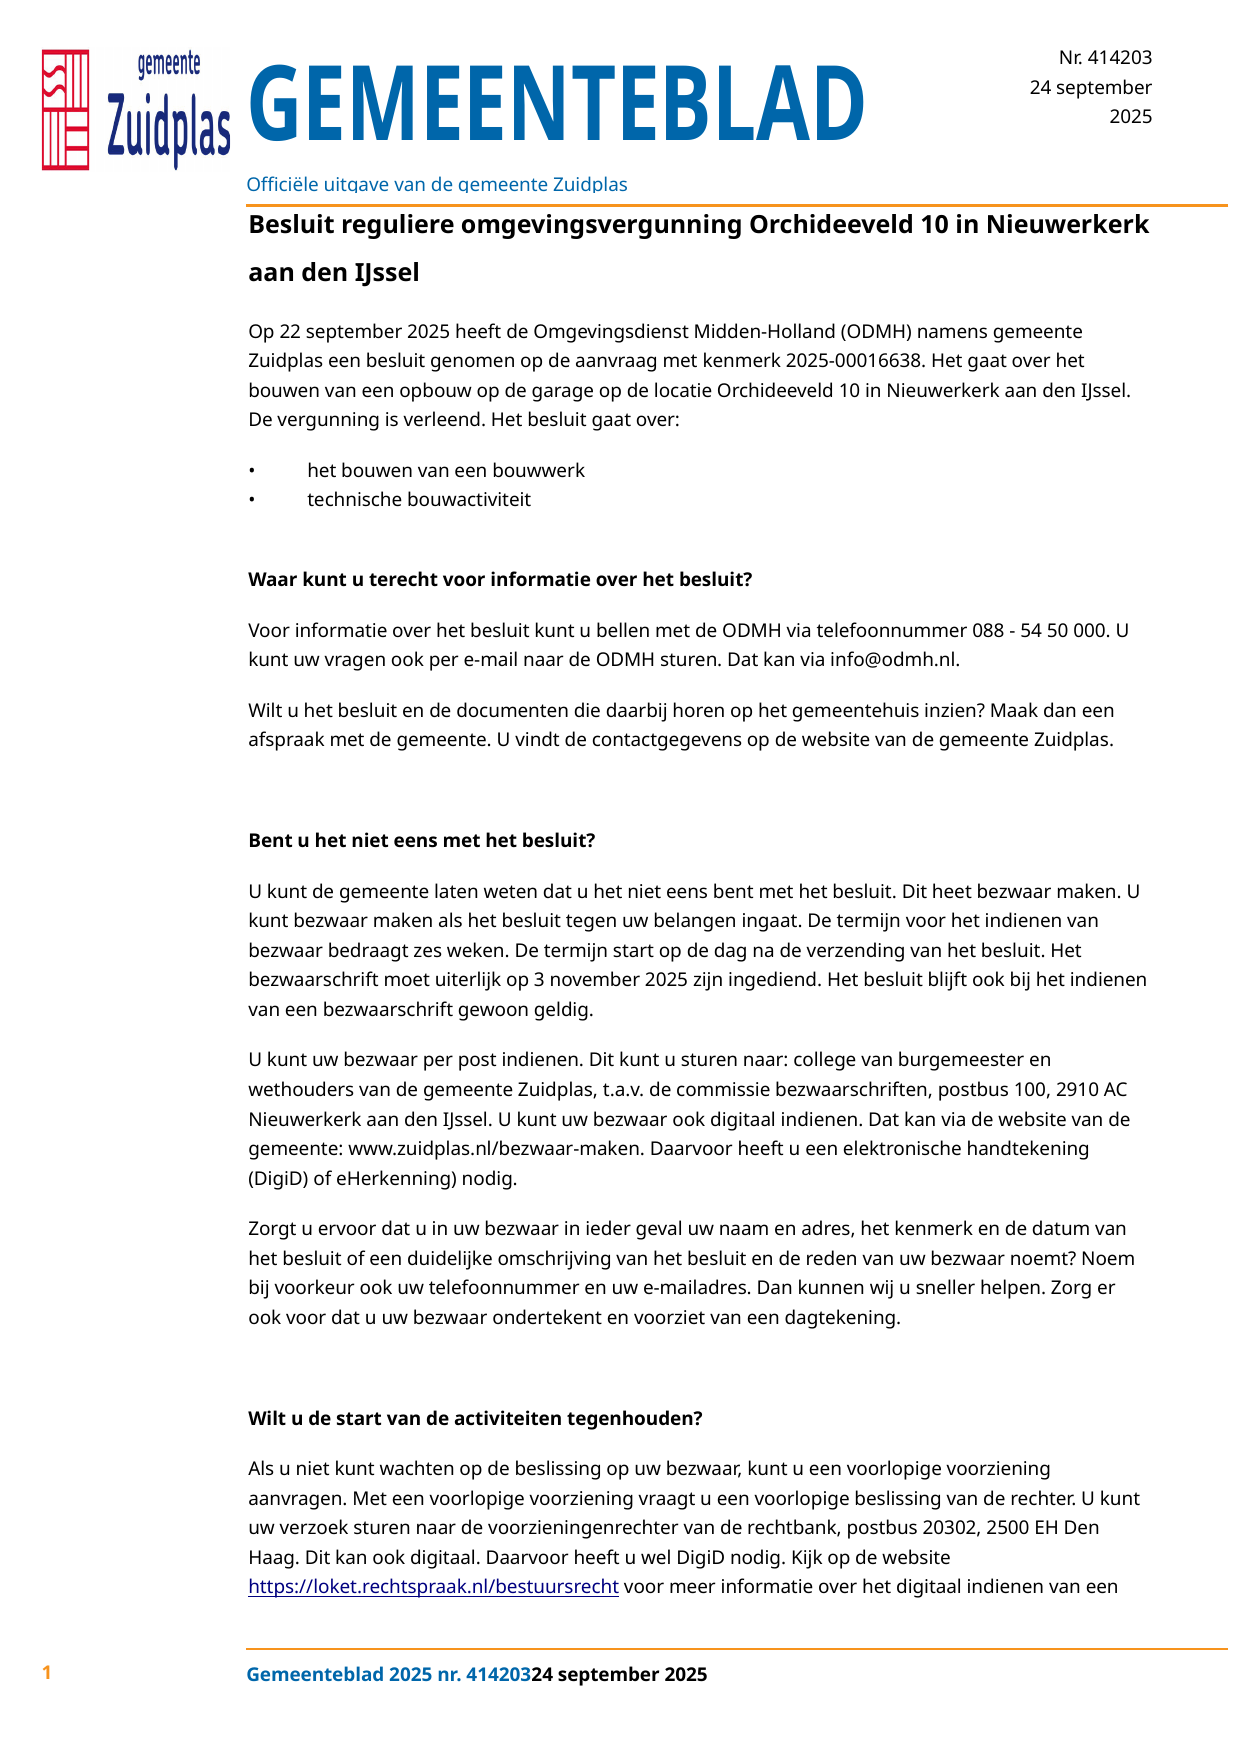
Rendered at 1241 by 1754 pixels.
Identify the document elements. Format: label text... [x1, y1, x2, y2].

text U kunt de gemeente laten weten dat u het niet eens bent met het besluit. Dit heet bezwaar maken. U kunt bezwaar maken als het besluit tegen uw belangen ingaat. De termijn voor het indienen van bezwaar bedraagt zes weken. De termijn start op de dag na de verzending van het besluit. Het bezwaarschrift moet uiterlijk op 3 november 2025 zijn ingediend. Het besluit blijft ook bij het indienen van een bezwaarschrift gewoon geldig. [248, 878, 1152, 1022]
list het bouwen van een bouwwerk [248, 457, 1152, 483]
text Wilt u de start van de activiteiten tegenhouden? [248, 1405, 1152, 1431]
text Op 22 september 2025 heeft de Omgevingsdienst Midden-Holland (ODMH) namens gemeente Zuidplas een besluit genomen op de aanvraag met kenmerk 2025-00016638. Het gaat over het bouwen van een opbouw op de garage op de locatie Orchideeveld 10 in Nieuwerkerk aan den IJssel. De vergunning is verleend. Het besluit gaat over: [248, 318, 1152, 432]
text Voor informatie over het besluit kunt u bellen met de ODMH via telefoonnummer 088 - 54 50 000. U kunt uw vragen ook per e-mail naar de ODMH sturen. Dat kan via info@odmh.nl. [248, 617, 1152, 672]
text Besluit reguliere omgevingsvergunning Orchideeveld 10 in Nieuwerkerk aan den IJssel [248, 207, 1152, 288]
text Bent u het niet eens met het besluit? [248, 827, 1152, 853]
text Zorgt u ervoor dat u in uw bezwaar in ieder geval uw naam en adres, het kenmerk en de datum van het besluit of een duidelijke omschrijving van het besluit en de reden van uw bezwaar noemt? Noem bij voorkeur ook uw telefoonnummer en uw e-mailadres. Dan kunnen wij u sneller helpen. Zorg er ook voor dat u uw bezwaar ondertekent en voorziet van een dagtekening. [248, 1215, 1152, 1330]
picture [41, 47, 231, 172]
text U kunt uw bezwaar per post indienen. Dit kunt u sturen naar: college van burgemeester en wethouders van de gemeente Zuidplas, t.a.v. de commissie bezwaarschriften, postbus 100, 2910 AC Nieuwerkerk aan den IJssel. U kunt uw bezwaar ook digitaal indienen. Dat kan via de website van de gemeente: www.zuidplas.nl/bezwaar-maken. Daarvoor heeft u een elektronische handtekening (DigiD) of eHerkenning) nodig. [248, 1047, 1152, 1191]
text Wilt u het besluit en de documenten die daarbij horen op het gemeentehuis inzien? Maak dan een afspraak met de gemeente. U vindt de contactgegevens op de website van de gemeente Zuidplas. [248, 697, 1152, 752]
text Als u niet kunt wachten op de beslissing op uw bezwaar, kunt u een voorlopige voorziening aanvragen. Met een voorlopige voorziening vraagt u een voorlopige beslissing van de rechter. U kunt uw verzoek sturen naar de voorzieningenrechter van de rechtbank, postbus 20302, 2500 EH Den Haag. Dit kan ook digitaal. Daarvoor heeft u wel DigiD nodig. Kijk op de website https://loket.rechtspraak.nl/bestuursrecht voor meer informatie over het digitaal indienen van een [248, 1455, 1152, 1599]
list technische bouwactiviteit [248, 487, 1152, 512]
text Waar kunt u terecht voor informatie over het besluit? [248, 567, 1152, 592]
